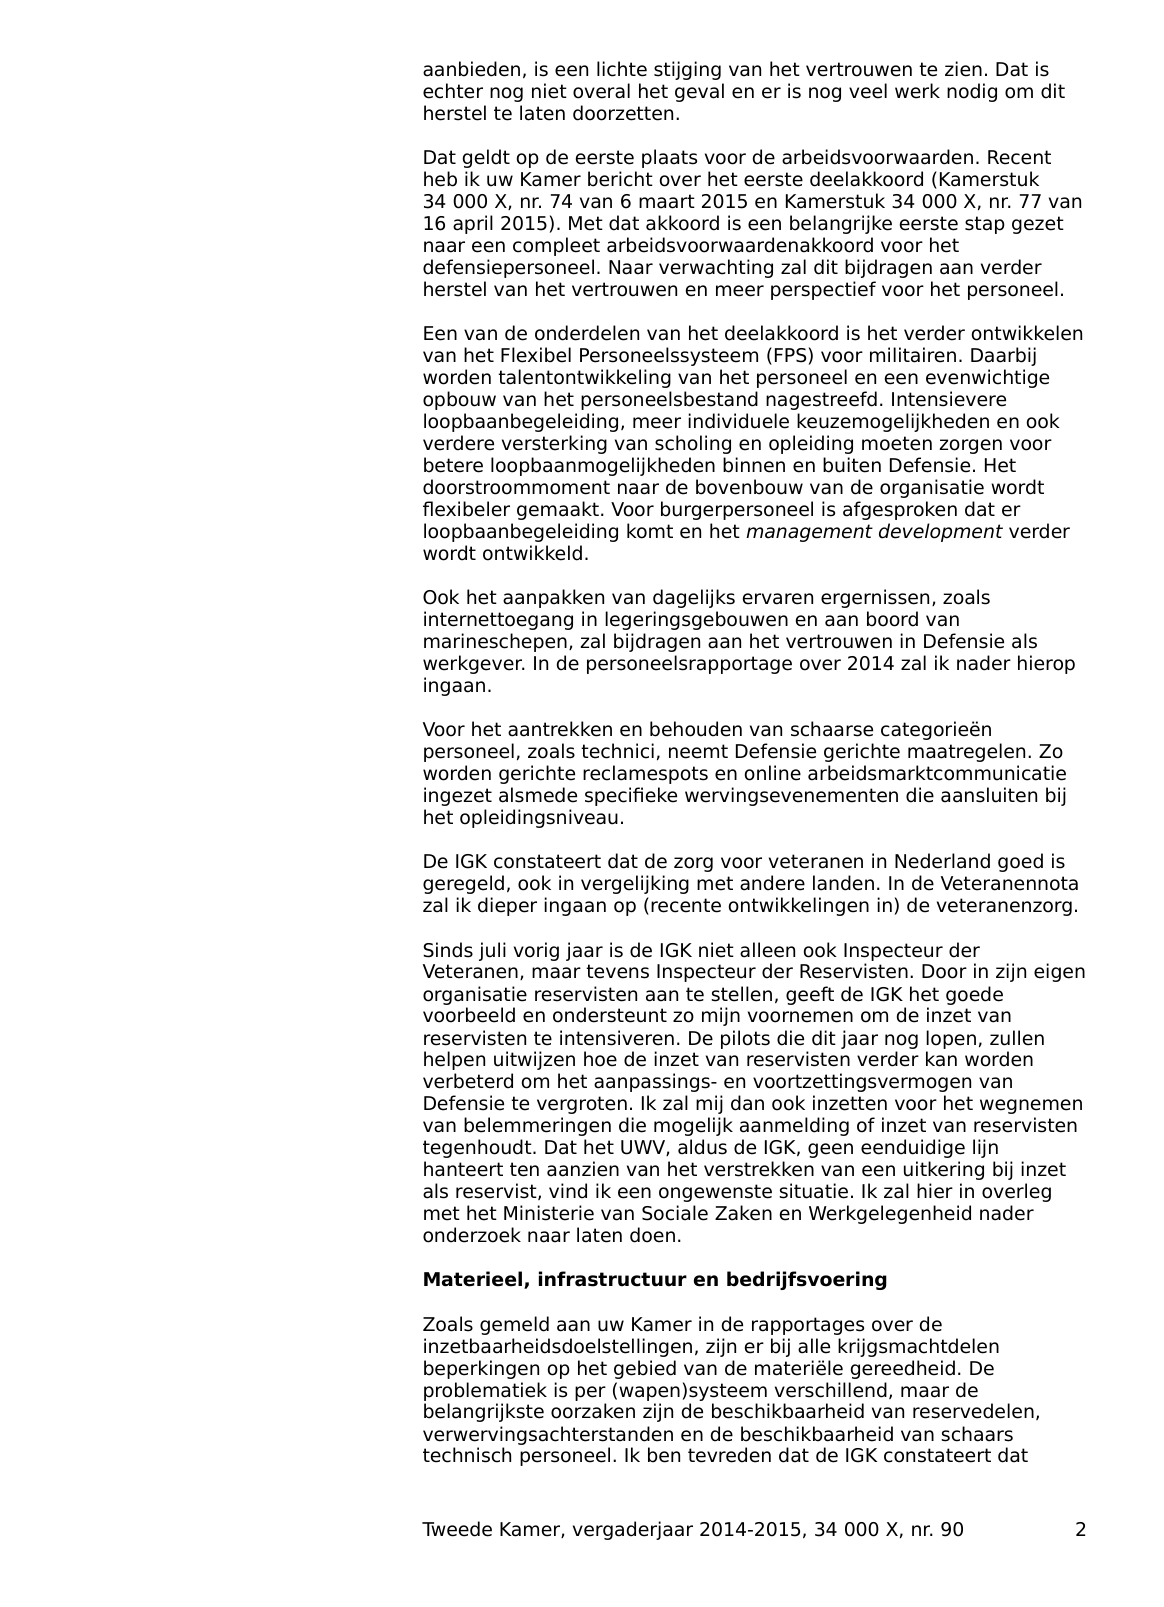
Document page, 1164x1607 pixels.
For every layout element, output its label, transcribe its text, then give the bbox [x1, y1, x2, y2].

text Een van de onderdelen van het deelakkoord is het verder ontwikkelen van het Flexibel Personeelssysteem (FPS) voor militairen. Daarbij worden talentontwikkeling van het personeel en een evenwichtige opbouw van het personeelsbestand nagestreefd. Intensievere loopbaanbegeleiding, meer individuele keuzemogelijkheden en ook verdere versterking van scholing en opleiding moeten zorgen voor betere loopbaanmogelijkheden binnen en buiten Defensie. Het doorstroommoment naar de bovenbouw van de organisatie wordt flexibeler gemaakt. Voor burgerpersoneel is afgesproken dat er loopbaanbegeleiding komt en het management development verder wordt ontwikkeld. [422, 323, 1087, 565]
text Sinds juli vorig jaar is de IGK niet alleen ook Inspecteur der Veteranen, maar tevens Inspecteur der Reservisten. Door in zijn eigen organisatie reservisten aan te stellen, geeft de IGK het goede voorbeeld en ondersteunt zo mijn voornemen om de inzet van reservisten te intensiveren. De pilots die dit jaar nog lopen, zullen helpen uitwijzen hoe de inzet van reservisten verder kan worden verbeterd om het aanpassings- en voortzettingsvermogen van Defensie te vergroten. Ik zal mij dan ook inzetten voor het wegnemen van belemmeringen die mogelijk aanmelding of inzet van reservisten tegenhoudt. Dat het UWV, aldus de IGK, geen eenduidige lijn hanteert ten aanzien van het verstrekken van een uitkering bij inzet als reservist, vind ik een ongewenste situatie. Ik zal hier in overleg met het Ministerie van Sociale Zaken en Werkgelegenheid nader onderzoek naar laten doen. [422, 939, 1087, 1247]
subtitle Materieel, infrastructuur en bedrijfsvoering [422, 1269, 1087, 1291]
text aanbieden, is een lichte stijging van het vertrouwen te zien. Dat is echter nog niet overal het geval en er is nog veel werk nodig om dit herstel te laten doorzetten. [422, 59, 1087, 125]
text Voor het aantrekken en behouden van schaarse categorieën personeel, zoals technici, neemt Defensie gerichte maatregelen. Zo worden gerichte reclamespots en online arbeidsmarktcommunicatie ingezet alsmede specifieke wervingsevenementen die aansluiten bij het opleidingsniveau. [422, 719, 1087, 829]
text Ook het aanpakken van dagelijks ervaren ergernissen, zoals internettoegang in legeringsgebouwen en aan boord van marineschepen, zal bijdragen aan het vertrouwen in Defensie als werkgever. In de personeelsrapportage over 2014 zal ik nader hierop ingaan. [422, 587, 1087, 697]
text De IGK constateert dat de zorg voor veteranen in Nederland goed is geregeld, ook in vergelijking met andere landen. In de Veteranennota zal ik dieper ingaan op (recente ontwikkelingen in) de veteranenzorg. [422, 851, 1087, 917]
text Dat geldt op de eerste plaats voor de arbeidsvoorwaarden. Recent heb ik uw Kamer bericht over het eerste deelakkoord (Kamerstuk 34 000 X, nr. 74 van 6 maart 2015 en Kamerstuk 34 000 X, nr. 77 van 16 april 2015). Met dat akkoord is een belangrijke eerste stap gezet naar een compleet arbeidsvoorwaardenakkoord voor het defensiepersoneel. Naar verwachting zal dit bijdragen aan verder herstel van het vertrouwen en meer perspectief voor het personeel. [422, 147, 1087, 301]
text Zoals gemeld aan uw Kamer in de rapportages over de inzetbaarheidsdoelstellingen, zijn er bij alle krijgsmachtdelen beperkingen op het gebied van de materiële gereedheid. De problematiek is per (wapen)systeem verschillend, maar de belangrijkste oorzaken zijn de beschikbaarheid van reservedelen, verwervingsachterstanden en de beschikbaarheid van schaars technisch personeel. Ik ben tevreden dat de IGK constateert dat [422, 1313, 1087, 1467]
